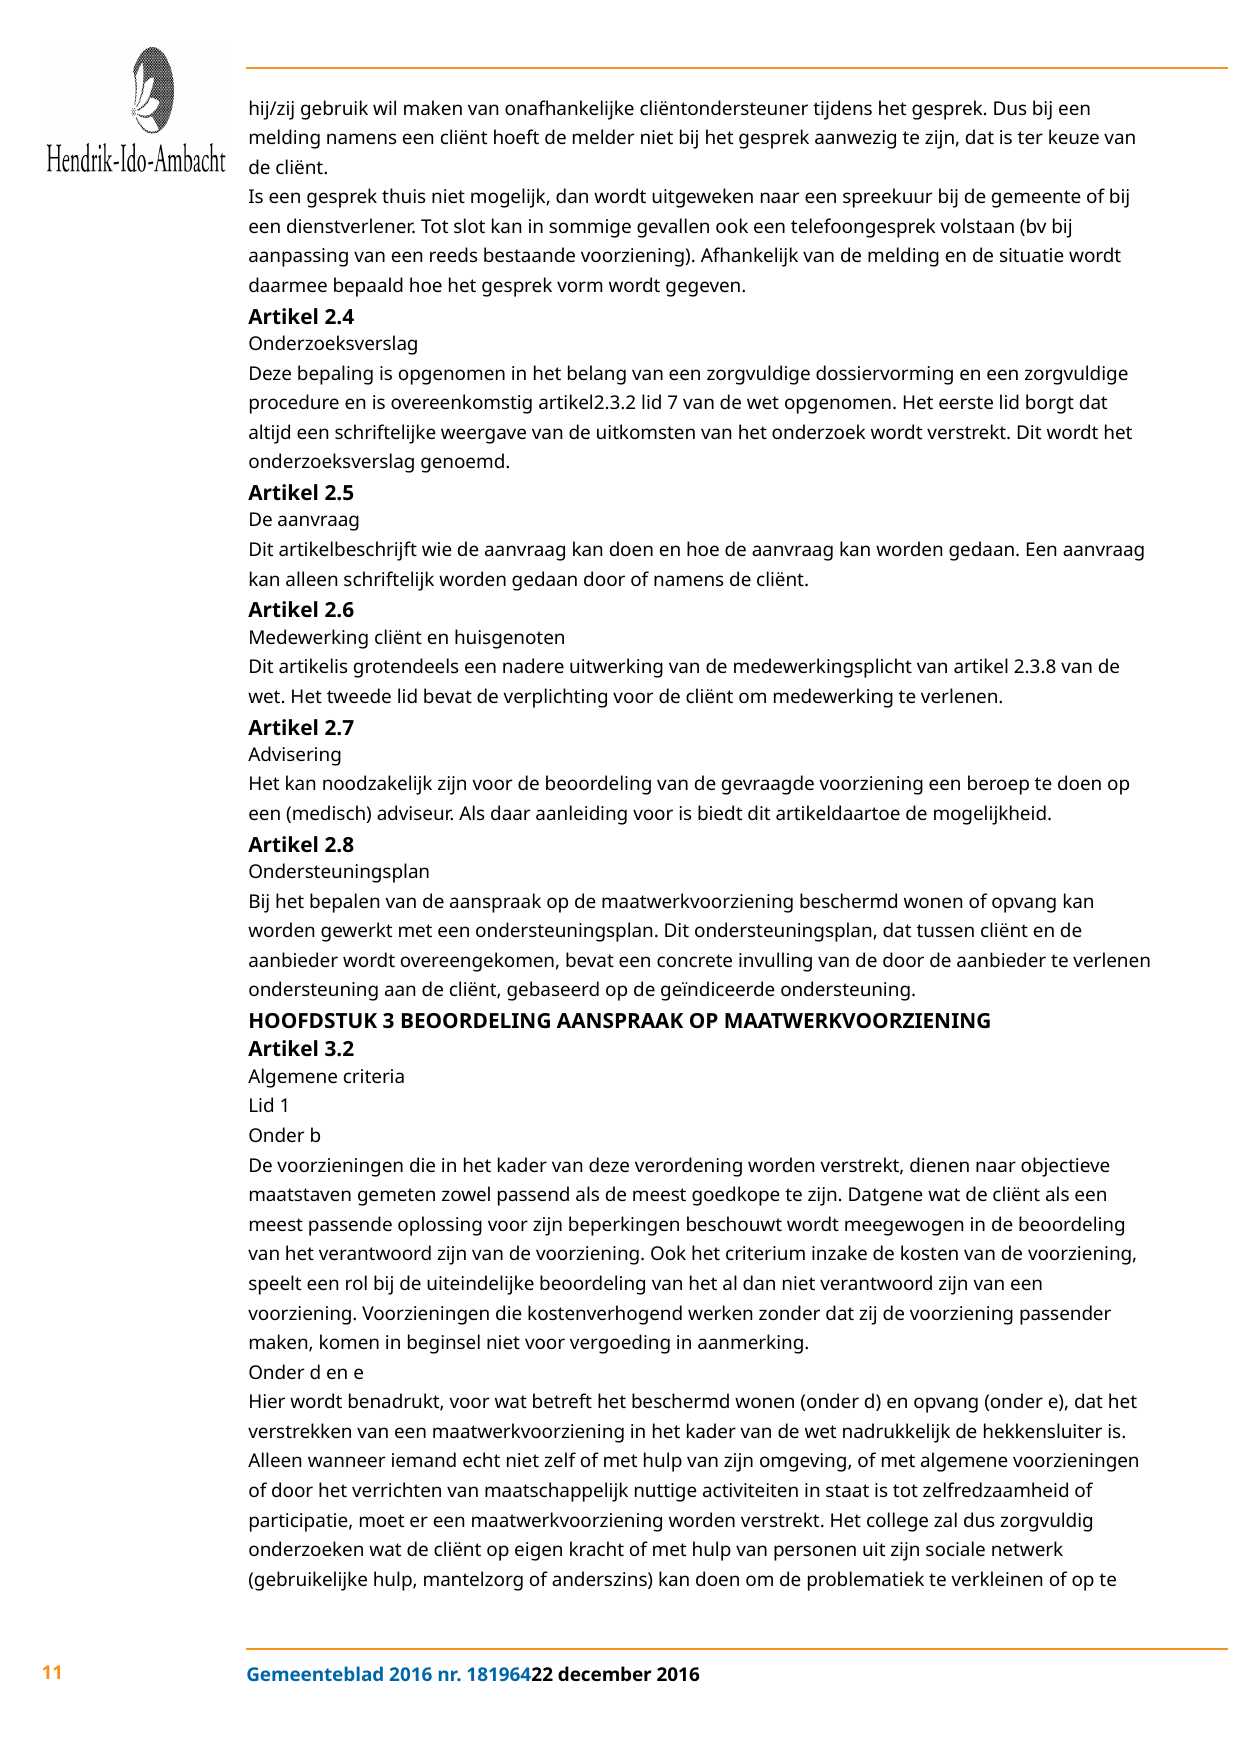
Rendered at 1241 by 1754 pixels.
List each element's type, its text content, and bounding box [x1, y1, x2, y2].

text Medewerking cliënt en huisgenoten [248, 624, 1152, 649]
text hij/zij gebruik wil maken van onafhankelijke cliëntondersteuner tijdens het gesprek. Dus bij een melding namens een cliënt hoeft de melder niet bij het gesprek aanwezig te zijn, dat is ter keuze van de cliënt. [248, 95, 1152, 180]
text Deze bepaling is opgenomen in het belang van een zorgvuldige dossiervorming en een zorgvuldige procedure en is overeenkomstig artikel2.3.2 lid 7 van de wet opgenomen. Het eerste lid borgt dat altijd een schriftelijke weergave van de uitkomsten van het onderzoek wordt verstrekt. Dit wordt het onderzoeksverslag genoemd. [248, 360, 1152, 474]
text Algemene criteria [248, 1063, 1152, 1089]
text Artikel 3.2 [248, 1034, 1152, 1063]
text Lid 1 [248, 1093, 1152, 1118]
text Artikel 2.7 [248, 713, 1152, 741]
text Dit artikelbeschrijft wie de aanvraag kan doen en hoe de aanvraag kan worden gedaan. Een aanvraag kan alleen schriftelijk worden gedaan door of namens de cliënt. [248, 536, 1152, 592]
text De voorzieningen die in het kader van deze verordening worden verstrekt, dienen naar objectieve maatstaven gemeten zowel passend als de meest goedkope te zijn. Datgene wat de cliënt als een meest passende oplossing voor zijn beperkingen beschouwt wordt meegewogen in de beoordeling van het verantwoord zijn van de voorziening. Ook het criterium inzake de kosten van de voorziening, speelt een rol bij de uiteindelijke beoordeling van het al dan niet verantwoord zijn van een voorziening. Voorzieningen die kostenverhogend werken zonder dat zij de voorziening passender maken, komen in beginsel niet voor vergoeding in aanmerking. [248, 1152, 1152, 1355]
text Het kan noodzakelijk zijn voor de beoordeling van de gevraagde voorziening een beroep te doen op een (medisch) adviseur. Als daar aanleiding voor is biedt dit artikeldaartoe de mogelijkheid. [248, 771, 1152, 826]
text Advisering [248, 741, 1152, 767]
picture [41, 47, 231, 172]
text Artikel 2.6 [248, 595, 1152, 624]
text Onder d en e [248, 1359, 1152, 1384]
text Hier wordt benadrukt, voor wat betreft het beschermd wonen (onder d) en opvang (onder e), dat het verstrekken van een maatwerkvoorziening in het kader van de wet nadrukkelijk de hekkensluiter is. Alleen wanneer iemand echt niet zelf of met hulp van zijn omgeving, of met algemene voorzieningen of door het verrichten van maatschappelijk nuttige activiteiten in staat is tot zelfredzaamheid of participatie, moet er een maatwerkvoorziening worden verstrekt. Het college zal dus zorgvuldig onderzoeken wat de cliënt op eigen kracht of met hulp van personen uit zijn sociale netwerk (gebruikelijke hulp, mantelzorg of anderszins) kan doen om de problematiek te verkleinen of op te [248, 1388, 1152, 1592]
text Artikel 2.8 [248, 830, 1152, 858]
text Artikel 2.4 [248, 302, 1152, 330]
text De aanvraag [248, 507, 1152, 532]
text Artikel 2.5 [248, 478, 1152, 507]
text Bij het bepalen van de aanspraak op de maatwerkvoorziening beschermd wonen of opvang kan worden gewerkt met een ondersteuningsplan. Dit ondersteuningsplan, dat tussen cliënt en de aanbieder wordt overeengekomen, bevat een concrete invulling van de door de aanbieder te verlenen ondersteuning aan de cliënt, gebaseerd op de geïndiceerde ondersteuning. [248, 888, 1152, 1002]
text Dit artikelis grotendeels een nadere uitwerking van de medewerkingsplicht van artikel 2.3.8 van de wet. Het tweede lid bevat de verplichting voor de cliënt om medewerking te verlenen. [248, 653, 1152, 709]
text Ondersteuningsplan [248, 858, 1152, 884]
text Onderzoeksverslag [248, 330, 1152, 356]
text Onder b [248, 1122, 1152, 1148]
text HOOFDSTUK 3 BEOORDELING AANSPRAAK OP MAATWERKVOORZIENING [248, 1006, 1152, 1034]
text Is een gesprek thuis niet mogelijk, dan wordt uitgeweken naar een spreekuur bij de gemeente of bij een dienstverlener. Tot slot kan in sommige gevallen ook een telefoongesprek volstaan (bv bij aanpassing van een reeds bestaande voorziening). Afhankelijk van de melding en de situatie wordt daarmee bepaald hoe het gesprek vorm wordt gegeven. [248, 183, 1152, 298]
